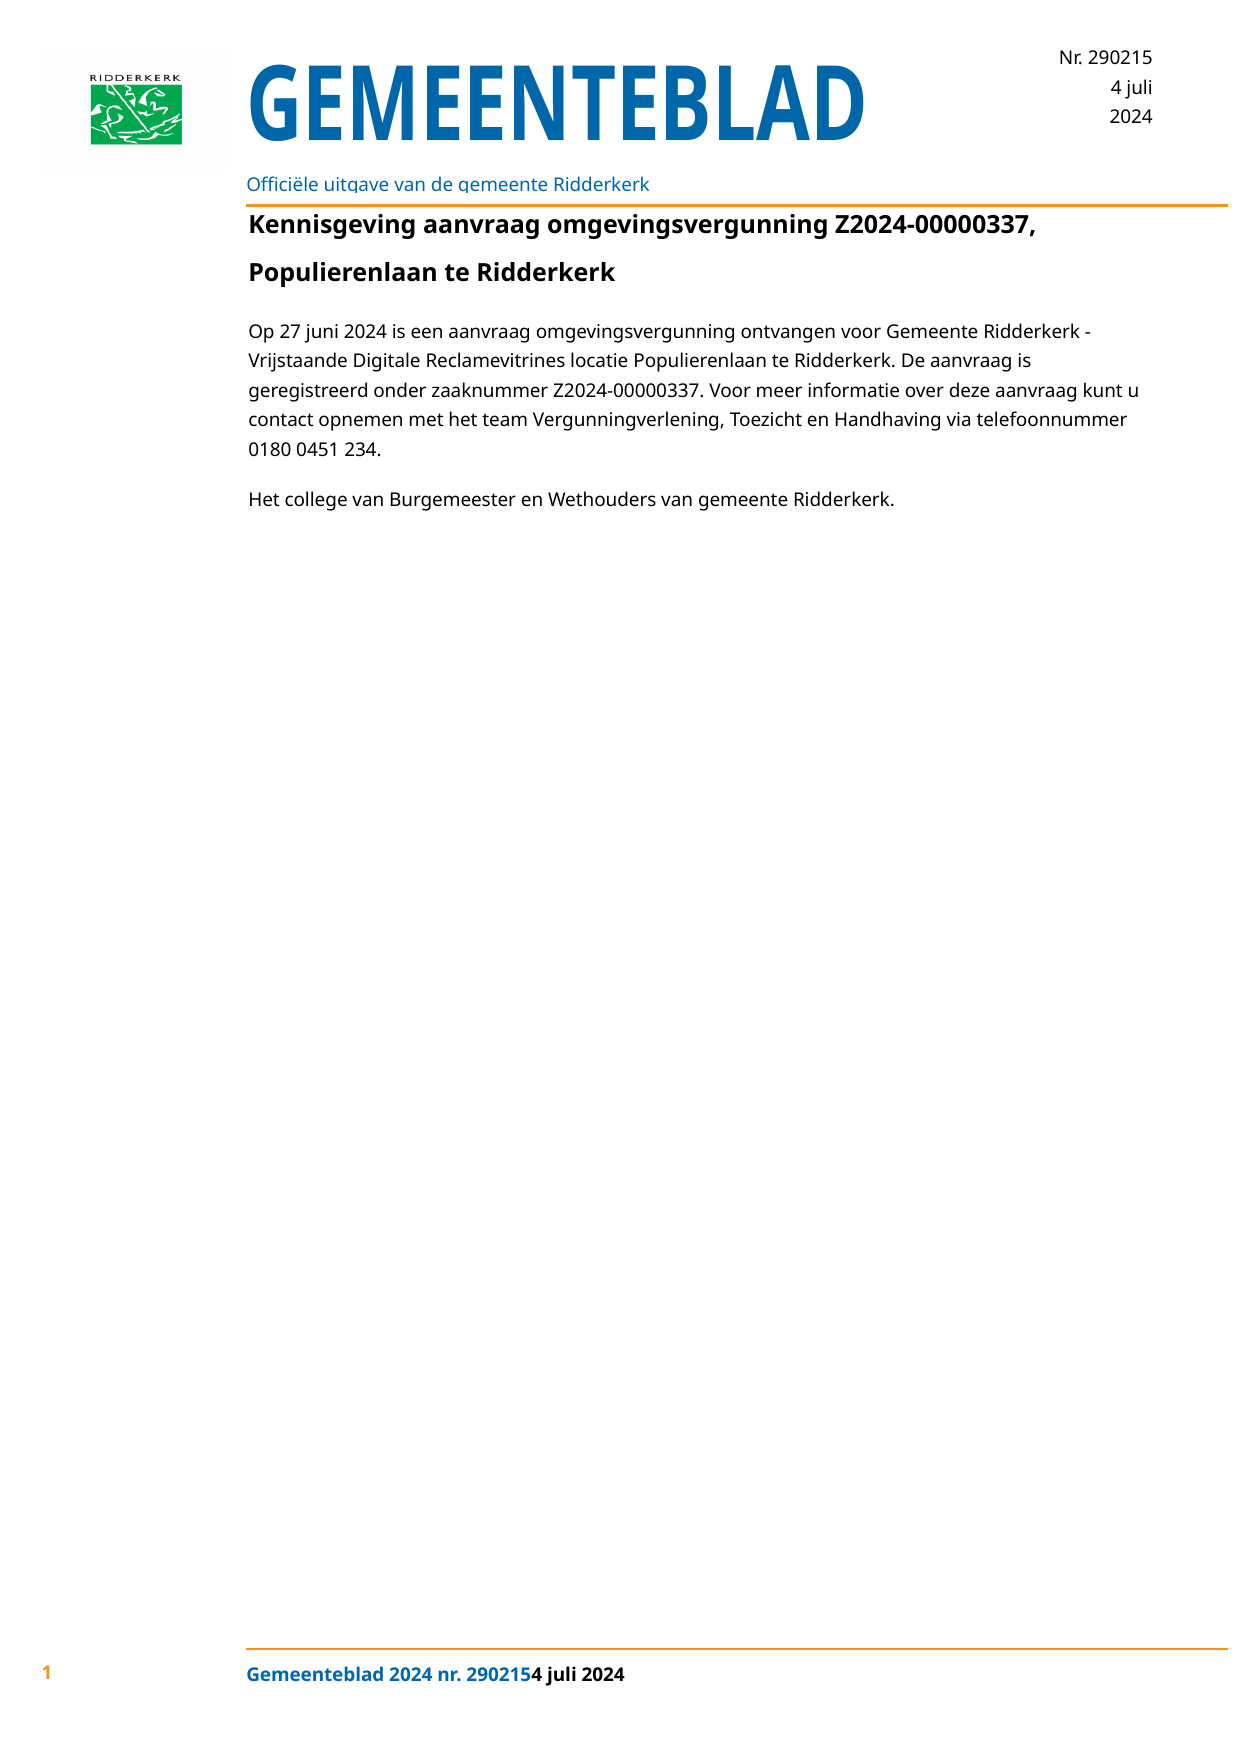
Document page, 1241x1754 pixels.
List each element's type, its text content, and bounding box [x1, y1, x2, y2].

text Het college van Burgemeester en Wethouders van gemeente Ridderkerk. [248, 487, 1152, 512]
text Kennisgeving aanvraag omgevingsvergunning Z2024-00000337, Populierenlaan te Ridderkerk [248, 207, 1152, 288]
picture [41, 47, 231, 172]
text Op 27 juni 2024 is een aanvraag omgevingsvergunning ontvangen voor Gemeente Ridderkerk - Vrijstaande Digitale Reclamevitrines locatie Populierenlaan te Ridderkerk. De aanvraag is geregistreerd onder zaaknummer Z2024-00000337. Voor meer informatie over deze aanvraag kunt u contact opnemen met het team Vergunningverlening, Toezicht en Handhaving via telefoonnummer 0180 0451 234. [248, 318, 1152, 462]
